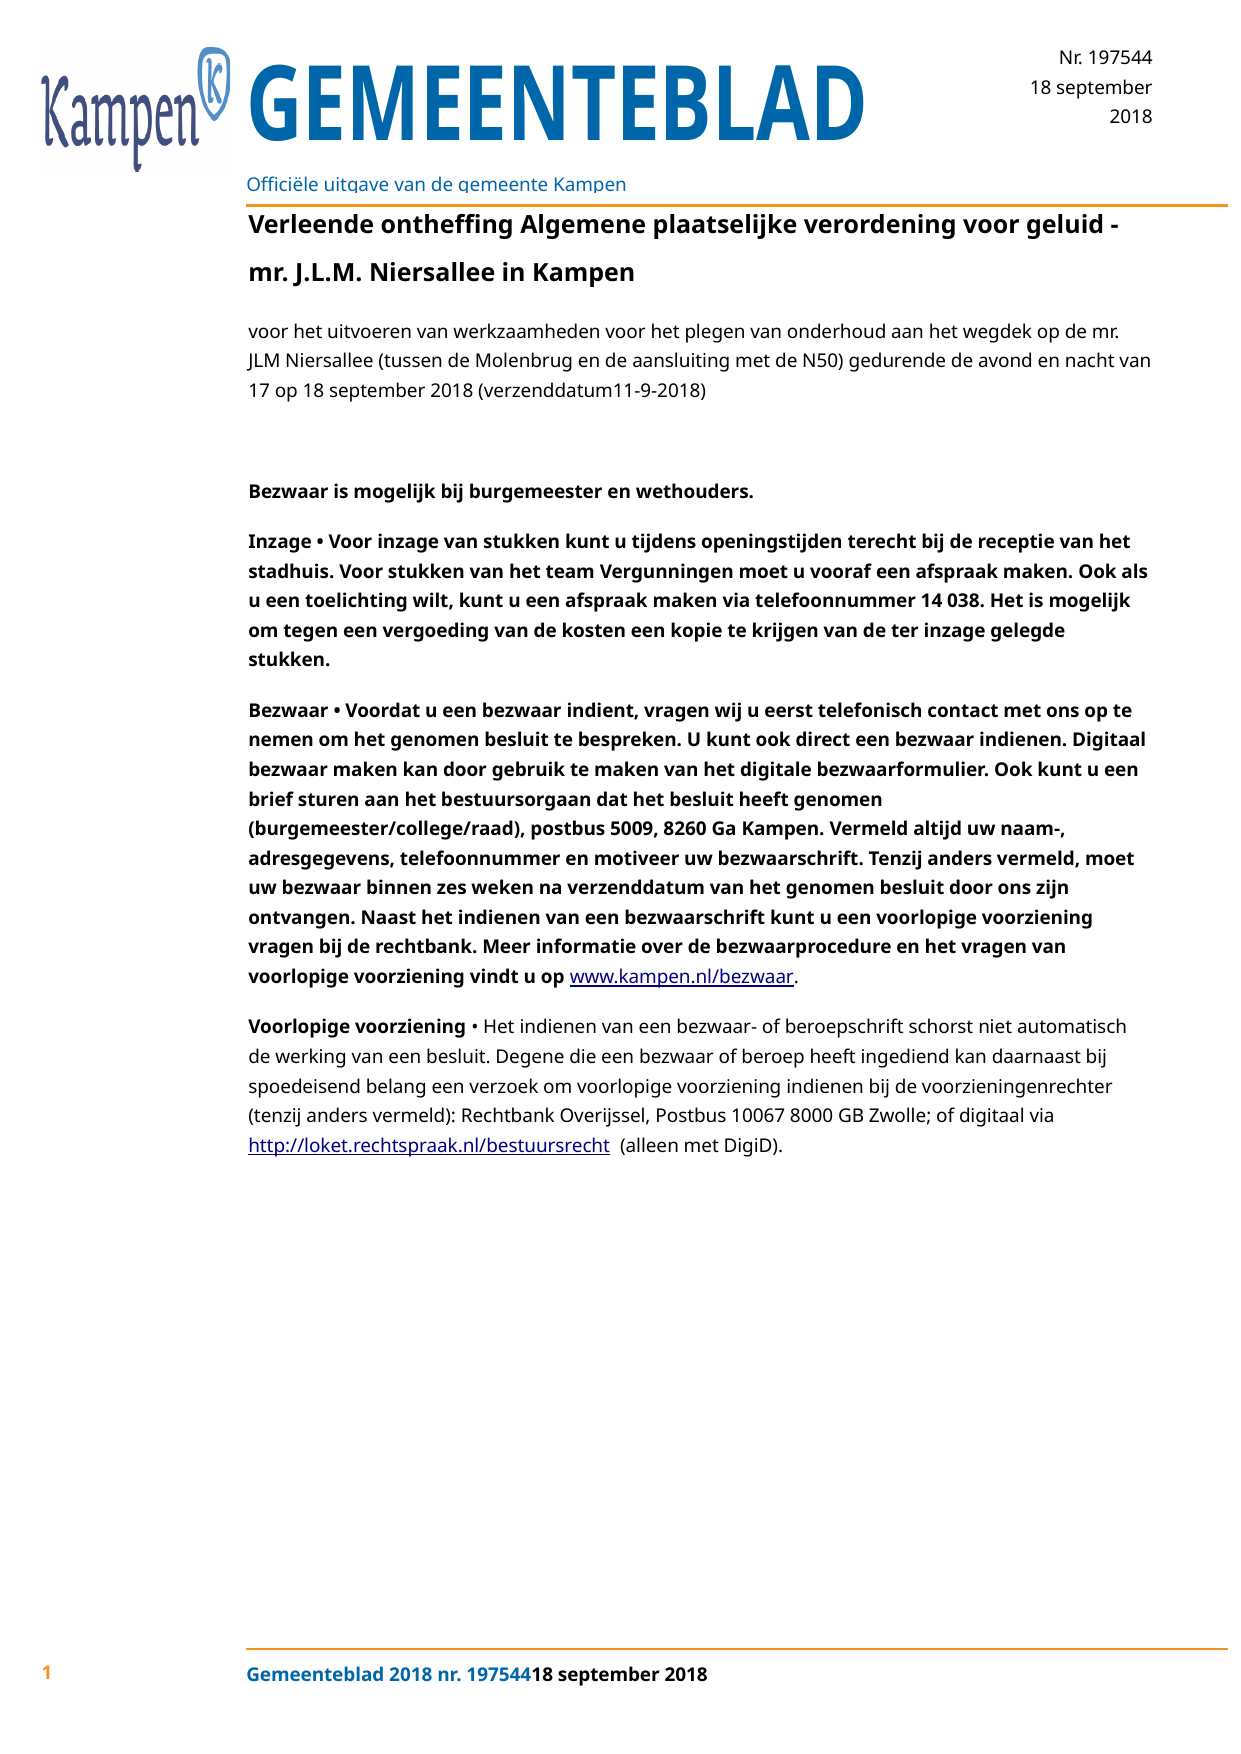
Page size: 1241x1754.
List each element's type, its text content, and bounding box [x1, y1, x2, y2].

text Inzage • Voor inzage van stukken kunt u tijdens openingstijden terecht bij de receptie van het stadhuis. Voor stukken van het team Vergunningen moet u vooraf een afspraak maken. Ook als u een toelichting wilt, kunt u een afspraak maken via telefoonnummer 14 038. Het is mogelijk om tegen een vergoeding van de kosten een kopie te krijgen van de ter inzage gelegde stukken. [248, 528, 1152, 672]
text Verleende ontheffing Algemene plaatselijke verordening voor geluid - mr. J.L.M. Niersallee in Kampen [248, 207, 1152, 288]
text Bezwaar • Voordat u een bezwaar indient, vragen wij u eerst telefonisch contact met ons op te nemen om het genomen besluit te bespreken. U kunt ook direct een bezwaar indienen. Digitaal bezwaar maken kan door gebruik te maken van het digitale bezwaarformulier. Ook kunt u een brief sturen aan het bestuursorgaan dat het besluit heeft genomen (burgemeester/college/raad), postbus 5009, 8260 Ga Kampen. Vermeld altijd uw naam-, adresgegevens, telefoonnummer en motiveer uw bezwaarschrift. Tenzij anders vermeld, moet uw bezwaar binnen zes weken na verzenddatum van het genomen besluit door ons zijn ontvangen. Naast het indienen van een bezwaarschrift kunt u een voorlopige voorziening vragen bij de rechtbank. Meer informatie over de bezwaarprocedure en het vragen van voorlopige voorziening vindt u op www.kampen.nl/bezwaar. [248, 697, 1152, 989]
text voor het uitvoeren van werkzaamheden voor het plegen van onderhoud aan het wegdek op de mr. JLM Niersallee (tussen de Molenbrug en de aansluiting met de N50) gedurende de avond en nacht van 17 op 18 september 2018 (verzenddatum11-9-2018) [248, 318, 1152, 403]
text Bezwaar is mogelijk bij burgemeester en wethouders. [248, 478, 1152, 504]
text Voorlopige voorziening • Het indienen van een bezwaar- of beroepschrift schorst niet automatisch de werking van een besluit. Degene die een bezwaar of beroep heeft ingediend kan daarnaast bij spoedeisend belang een verzoek om voorlopige voorziening indienen bij de voorzieningenrechter (tenzij anders vermeld): Rechtbank Overijssel, Postbus 10067 8000 GB Zwolle; of digitaal via http://loket.rechtspraak.nl/bestuursrecht (alleen met DigiD). [248, 1014, 1152, 1158]
picture [41, 47, 231, 172]
